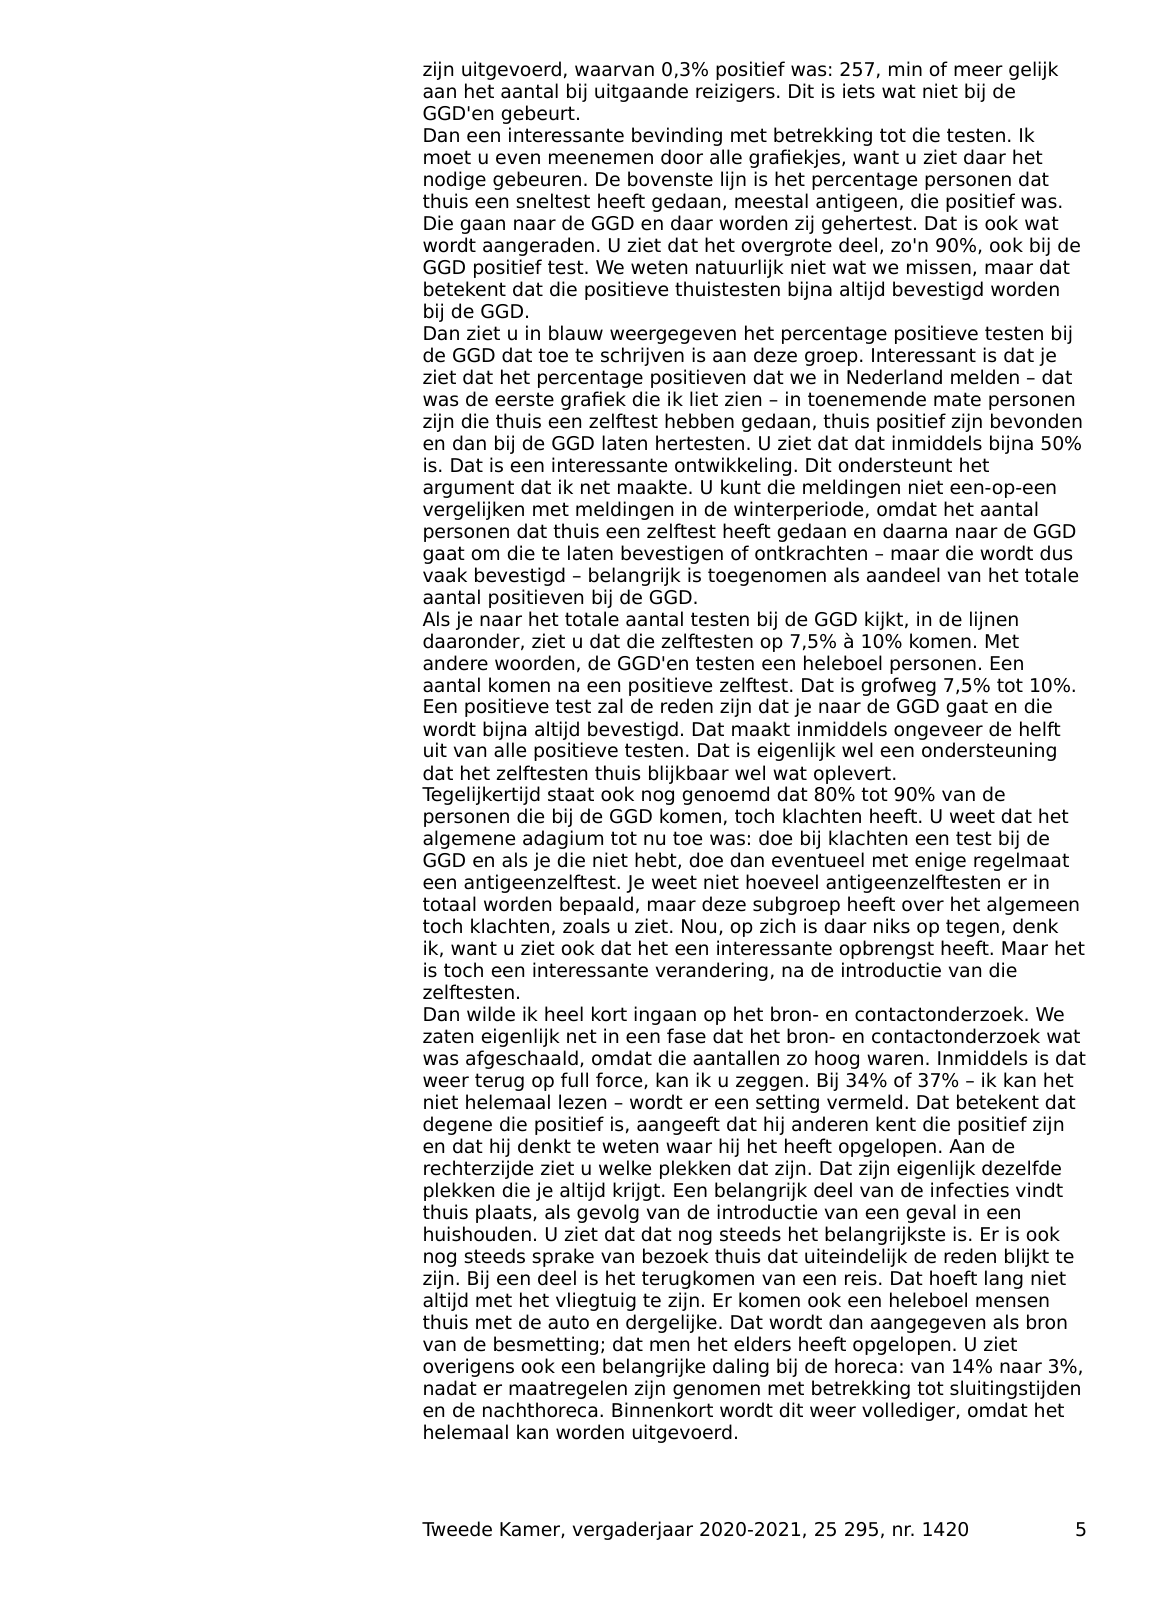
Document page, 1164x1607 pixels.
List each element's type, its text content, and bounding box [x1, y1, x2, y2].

text Als je naar het totale aantal testen bij de GGD kijkt, in de lijnen daaronder, ziet u dat die zelftesten op 7,5% à 10% komen. Met andere woorden, de GGD'en testen een heleboel personen. Een aantal komen na een positieve zelftest. Dat is grofweg 7,5% tot 10%. Een positieve test zal de reden zijn dat je naar de GGD gaat en die wordt bijna altijd bevestigd. Dat maakt inmiddels ongeveer de helft uit van alle positieve testen. Dat is eigenlijk wel een ondersteuning dat het zelftesten thuis blijkbaar wel wat oplevert. [422, 608, 1087, 784]
text Dan een interessante bevinding met betrekking tot die testen. Ik moet u even meenemen door alle grafiekjes, want u ziet daar het nodige gebeuren. De bovenste lijn is het percentage personen dat thuis een sneltest heeft gedaan, meestal antigeen, die positief was. Die gaan naar de GGD en daar worden zij gehertest. Dat is ook wat wordt aangeraden. U ziet dat het overgrote deel, zo'n 90%, ook bij de GGD positief test. We weten natuurlijk niet wat we missen, maar dat betekent dat die positieve thuistesten bijna altijd bevestigd worden bij de GGD. [422, 125, 1087, 323]
text Dan wilde ik heel kort ingaan op het bron- en contactonderzoek. We zaten eigenlijk net in een fase dat het bron- en contactonderzoek wat was afgeschaald, omdat die aantallen zo hoog waren. Inmiddels is dat weer terug op full force, kan ik u zeggen. Bij 34% of 37% – ik kan het niet helemaal lezen – wordt er een setting vermeld. Dat betekent dat degene die positief is, aangeeft dat hij anderen kent die positief zijn en dat hij denkt te weten waar hij het heeft opgelopen. Aan de rechterzijde ziet u welke plekken dat zijn. Dat zijn eigenlijk dezelfde plekken die je altijd krijgt. Een belangrijk deel van de infecties vindt thuis plaats, als gevolg van de introductie van een geval in een huishouden. U ziet dat dat nog steeds het belangrijkste is. Er is ook nog steeds sprake van bezoek thuis dat uiteindelijk de reden blijkt te zijn. Bij een deel is het terugkomen van een reis. Dat hoeft lang niet altijd met het vliegtuig te zijn. Er komen ook een heleboel mensen thuis met de auto en dergelijke. Dat wordt dan aangegeven als bron van de besmetting; dat men het elders heeft opgelopen. U ziet overigens ook een belangrijke daling bij de horeca: van 14% naar 3%, nadat er maatregelen zijn genomen met betrekking tot sluitingstijden en de nachthoreca. Binnenkort wordt dit weer vollediger, omdat het helemaal kan worden uitgevoerd. [422, 1004, 1087, 1444]
text zijn uitgevoerd, waarvan 0,3% positief was: 257, min of meer gelijk aan het aantal bij uitgaande reizigers. Dit is iets wat niet bij de GGD'en gebeurt. [422, 59, 1087, 125]
text Tegelijkertijd staat ook nog genoemd dat 80% tot 90% van de personen die bij de GGD komen, toch klachten heeft. U weet dat het algemene adagium tot nu toe was: doe bij klachten een test bij de GGD en als je die niet hebt, doe dan eventueel met enige regelmaat een antigeenzelftest. Je weet niet hoeveel antigeenzelftesten er in totaal worden bepaald, maar deze subgroep heeft over het algemeen toch klachten, zoals u ziet. Nou, op zich is daar niks op tegen, denk ik, want u ziet ook dat het een interessante opbrengst heeft. Maar het is toch een interessante verandering, na de introductie van die zelftesten. [422, 784, 1087, 1004]
text Dan ziet u in blauw weergegeven het percentage positieve testen bij de GGD dat toe te schrijven is aan deze groep. Interessant is dat je ziet dat het percentage positieven dat we in Nederland melden – dat was de eerste grafiek die ik liet zien – in toenemende mate personen zijn die thuis een zelftest hebben gedaan, thuis positief zijn bevonden en dan bij de GGD laten hertesten. U ziet dat dat inmiddels bijna 50% is. Dat is een interessante ontwikkeling. Dit ondersteunt het argument dat ik net maakte. U kunt die meldingen niet een-op-een vergelijken met meldingen in de winterperiode, omdat het aantal personen dat thuis een zelftest heeft gedaan en daarna naar de GGD gaat om die te laten bevestigen of ontkrachten – maar die wordt dus vaak bevestigd – belangrijk is toegenomen als aandeel van het totale aantal positieven bij de GGD. [422, 323, 1087, 608]
